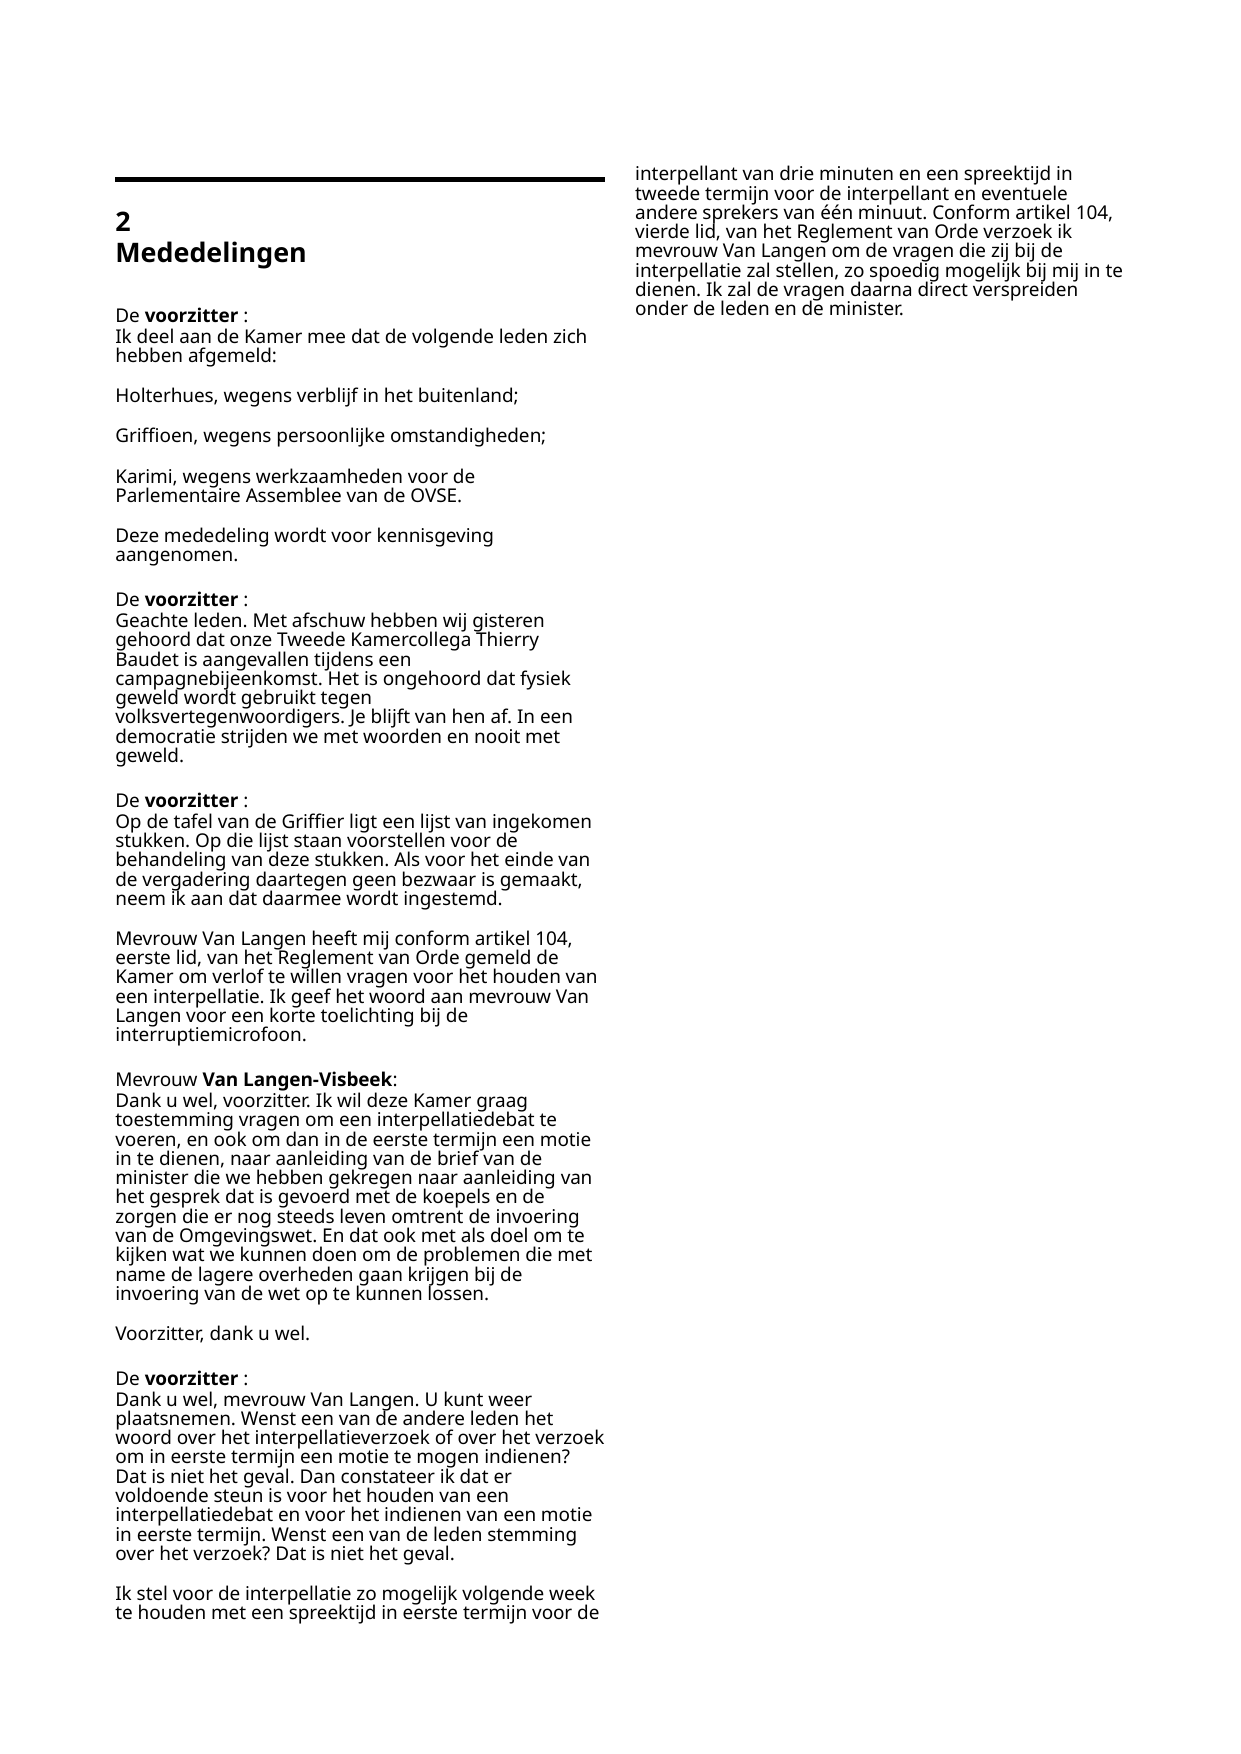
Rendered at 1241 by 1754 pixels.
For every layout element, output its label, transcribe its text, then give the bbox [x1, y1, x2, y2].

text Holterhues, wegens verblijf in het buitenland; [115, 387, 605, 407]
text Voorzitter, dank u wel. [115, 1325, 605, 1344]
text Ik deel aan de Kamer mee dat de volgende leden zich hebben afgemeld: [115, 328, 605, 367]
text Geachte leden. Met afschuw hebben wij gisteren gehoord dat onze Tweede Kamercollega Thierry Baudet is aangevallen tijdens een campagnebijeenkomst. Het is ongehoord dat fysiek geweld wordt gebruikt tegen volksvertegenwoordigers. Je blijft van hen af. In een democratie strijden we met woorden en nooit met geweld. [115, 612, 605, 766]
text Griffioen, wegens persoonlijke omstandigheden; [115, 427, 605, 447]
text interpellant van drie minuten en een spreektijd in tweede termijn voor de interpellant en eventuele andere sprekers van één minuut. Conform artikel 104, vierde lid, van het Reglement van Orde verzoek ik mevrouw Van Langen om de vragen die zij bij de interpellatie zal stellen, zo spoedig mogelijk bij mij in te dienen. Ik zal de vragen daarna direct verspreiden onder de leden en de minister. [635, 165, 1125, 319]
text Ik stel voor de interpellatie zo mogelijk volgende week te houden met een spreektijd in eerste termijn voor de [115, 1585, 605, 1623]
text De voorzitter : [115, 586, 605, 612]
text 2 [115, 203, 605, 239]
text Deze mededeling wordt voor kennisgeving aangenomen. [115, 527, 605, 565]
text Karimi, wegens werkzaamheden voor de Parlementaire Assemblee van de OVSE. [115, 468, 605, 506]
text Op de tafel van de Griffier ligt een lijst van ingekomen stukken. Op die lijst staan voorstellen voor de behandeling van deze stukken. Als voor het einde van de vergadering daartegen geen bezwaar is gemaakt, neem ik aan dat daarmee wordt ingestemd. [115, 813, 605, 909]
text Dank u wel, mevrouw Van Langen. U kunt weer plaatsnemen. Wenst een van de andere leden het woord over het interpellatieverzoek of over het verzoek om in eerste termijn een motie te mogen indienen? Dat is niet het geval. Dan constateer ik dat er voldoende steun is voor het houden van een interpellatiedebat en voor het indienen van een motie in eerste termijn. Wenst een van de leden stemming over het verzoek? Dat is niet het geval. [115, 1391, 605, 1564]
text Dank u wel, voorzitter. Ik wil deze Kamer graag toestemming vragen om een interpellatiedebat te voeren, en ook om dan in de eerste termijn een motie in te dienen, naar aanleiding van de brief van de minister die we hebben gekregen naar aanleiding van het gesprek dat is gevoerd met de koepels en de zorgen die er nog steeds leven omtrent de invoering van de Omgevingswet. En dat ook met als doel om te kijken wat we kunnen doen om de problemen die met name de lagere overheden gaan krijgen bij de invoering van de wet op te kunnen lossen. [115, 1092, 605, 1304]
text De voorzitter : [115, 302, 605, 328]
text Mevrouw Van Langen-Visbeek: [115, 1066, 605, 1092]
text Mededelingen [115, 239, 605, 283]
text Mevrouw Van Langen heeft mij conform artikel 104, eerste lid, van het Reglement van Orde gemeld de Kamer om verlof te willen vragen voor het houden van een interpellatie. Ik geef het woord aan mevrouw Van Langen voor een korte toelichting bij de interruptiemicrofoon. [115, 930, 605, 1046]
text De voorzitter : [115, 1365, 605, 1391]
text De voorzitter : [115, 787, 605, 813]
